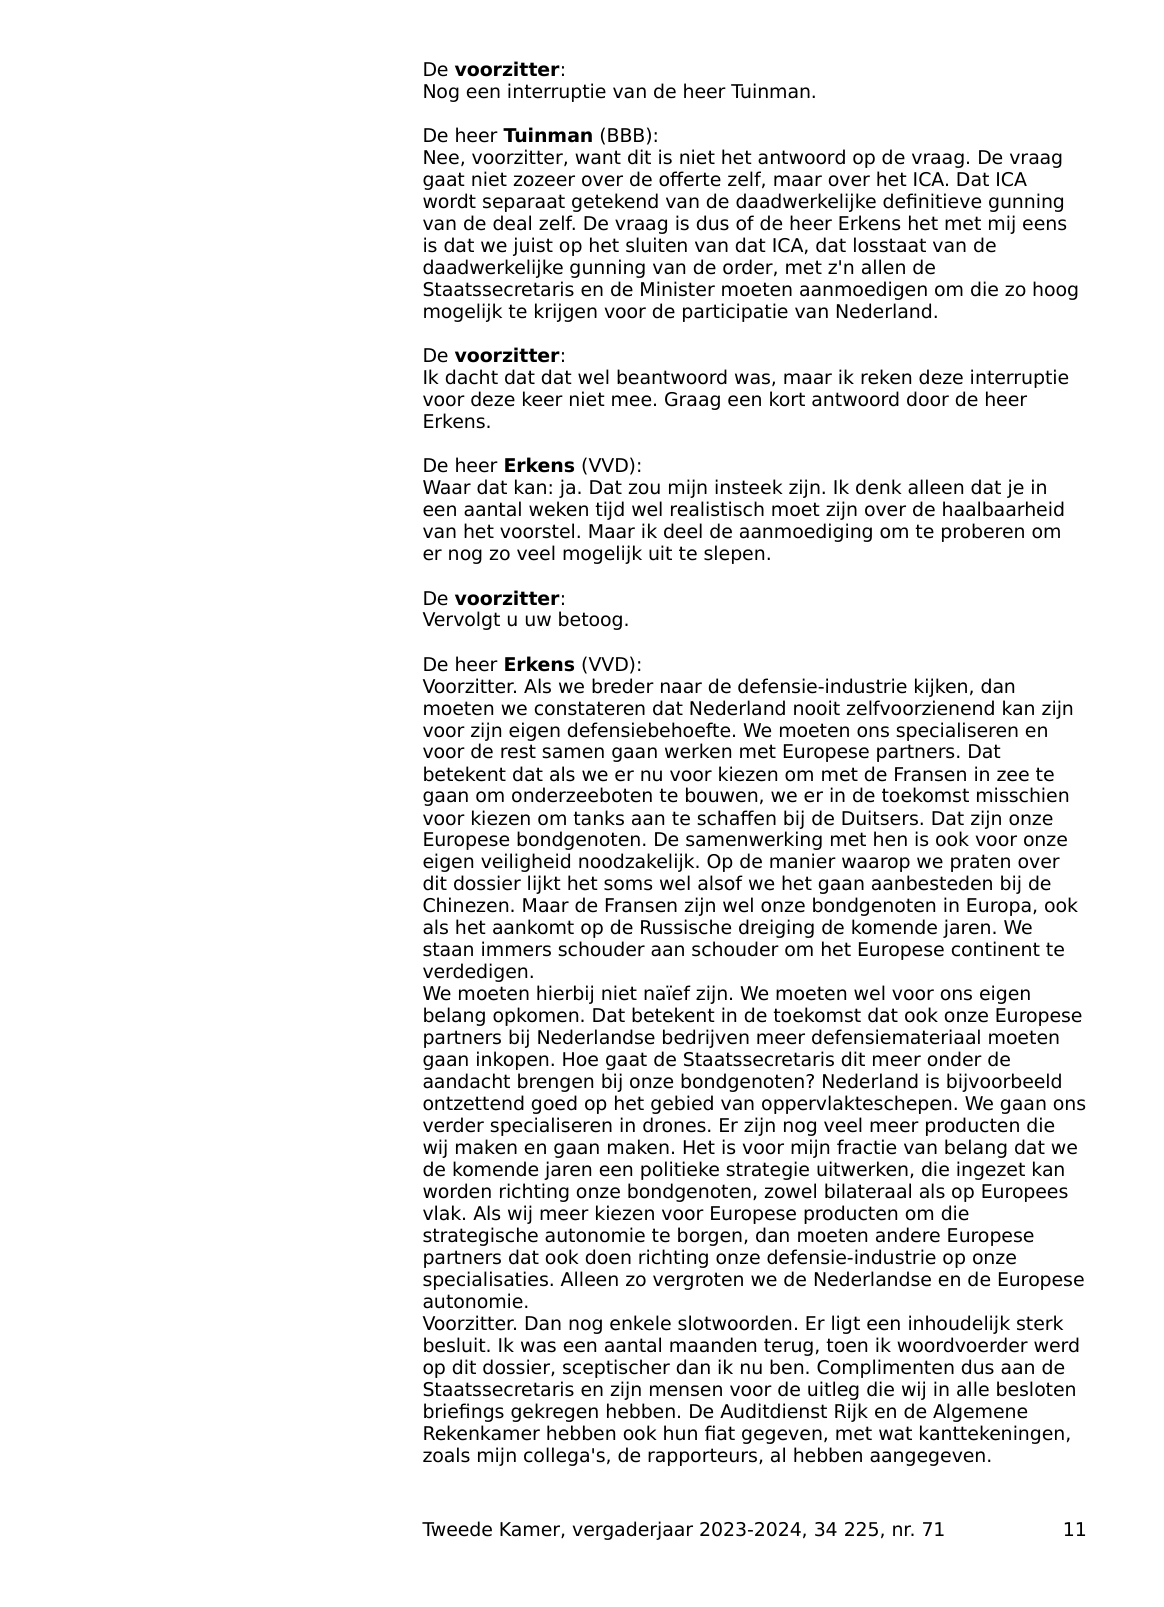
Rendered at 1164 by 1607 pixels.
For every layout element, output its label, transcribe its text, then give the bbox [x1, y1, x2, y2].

text De voorzitter: [422, 59, 1087, 81]
text Nog een interruptie van de heer Tuinman. [422, 81, 1087, 103]
text De voorzitter: [422, 587, 1087, 609]
text Voorzitter. Als we breder naar de defensie-industrie kijken, dan moeten we constateren dat Nederland nooit zelfvoorzienend kan zijn voor zijn eigen defensiebehoefte. We moeten ons specialiseren en voor de rest samen gaan werken met Europese partners. Dat betekent dat als we er nu voor kiezen om met de Fransen in zee te gaan om onderzeeboten te bouwen, we er in de toekomst misschien voor kiezen om tanks aan te schaffen bij de Duitsers. Dat zijn onze Europese bondgenoten. De samenwerking met hen is ook voor onze eigen veiligheid noodzakelijk. Op de manier waarop we praten over dit dossier lijkt het soms wel alsof we het gaan aanbesteden bij de Chinezen. Maar de Fransen zijn wel onze bondgenoten in Europa, ook als het aankomt op de Russische dreiging de komende jaren. We staan immers schouder aan schouder om het Europese continent te verdedigen. [422, 676, 1087, 983]
text De heer Tuinman (BBB): [422, 125, 1087, 147]
text De heer Erkens (VVD): [422, 653, 1087, 676]
text Ik dacht dat dat wel beantwoord was, maar ik reken deze interruptie voor deze keer niet mee. Graag een kort antwoord door de heer Erkens. [422, 367, 1087, 433]
text Waar dat kan: ja. Dat zou mijn insteek zijn. Ik denk alleen dat je in een aantal weken tijd wel realistisch moet zijn over de haalbaarheid van het voorstel. Maar ik deel de aanmoediging om te proberen om er nog zo veel mogelijk uit te slepen. [422, 477, 1087, 565]
text De heer Erkens (VVD): [422, 455, 1087, 477]
text De voorzitter: [422, 345, 1087, 367]
text We moeten hierbij niet naïef zijn. We moeten wel voor ons eigen belang opkomen. Dat betekent in de toekomst dat ook onze Europese partners bij Nederlandse bedrijven meer defensiemateriaal moeten gaan inkopen. Hoe gaat de Staatssecretaris dit meer onder de aandacht brengen bij onze bondgenoten? Nederland is bijvoorbeeld ontzettend goed op het gebied van oppervlakteschepen. We gaan ons verder specialiseren in drones. Er zijn nog veel meer producten die wij maken en gaan maken. Het is voor mijn fractie van belang dat we de komende jaren een politieke strategie uitwerken, die ingezet kan worden richting onze bondgenoten, zowel bilateraal als op Europees vlak. Als wij meer kiezen voor Europese producten om die strategische autonomie te borgen, dan moeten andere Europese partners dat ook doen richting onze defensie-industrie op onze specialisaties. Alleen zo vergroten we de Nederlandse en de Europese autonomie. [422, 983, 1087, 1313]
text Vervolgt u uw betoog. [422, 609, 1087, 631]
text Nee, voorzitter, want dit is niet het antwoord op de vraag. De vraag gaat niet zozeer over de offerte zelf, maar over het ICA. Dat ICA wordt separaat getekend van de daadwerkelijke definitieve gunning van de deal zelf. De vraag is dus of de heer Erkens het met mij eens is dat we juist op het sluiten van dat ICA, dat losstaat van de daadwerkelijke gunning van de order, met z'n allen de Staatssecretaris en de Minister moeten aanmoedigen om die zo hoog mogelijk te krijgen voor de participatie van Nederland. [422, 147, 1087, 323]
text Voorzitter. Dan nog enkele slotwoorden. Er ligt een inhoudelijk sterk besluit. Ik was een aantal maanden terug, toen ik woordvoerder werd op dit dossier, sceptischer dan ik nu ben. Complimenten dus aan de Staatssecretaris en zijn mensen voor de uitleg die wij in alle besloten briefings gekregen hebben. De Auditdienst Rijk en de Algemene Rekenkamer hebben ook hun fiat gegeven, met wat kanttekeningen, zoals mijn collega's, de rapporteurs, al hebben aangegeven. [422, 1313, 1087, 1467]
